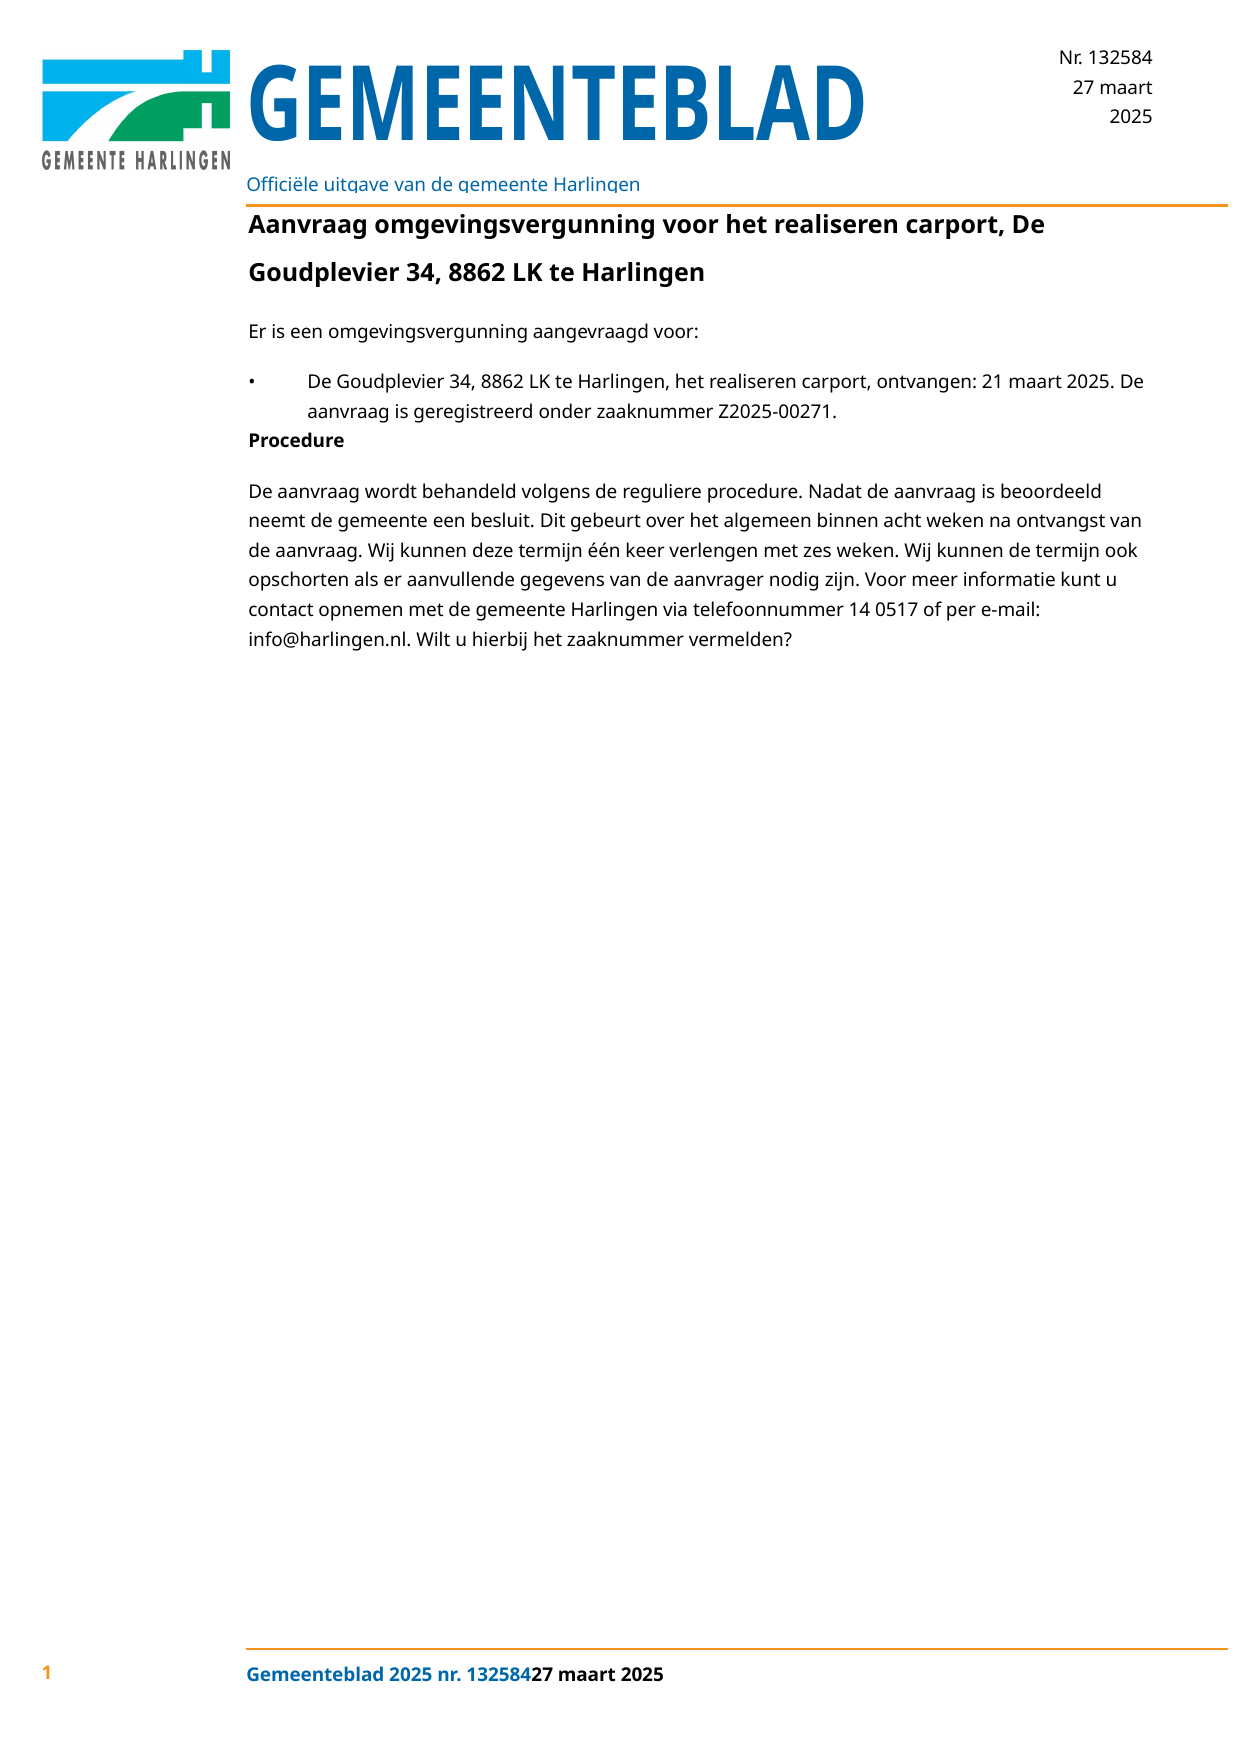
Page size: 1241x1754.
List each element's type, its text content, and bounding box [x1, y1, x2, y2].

list De Goudplevier 34, 8862 LK te Harlingen, het realiseren carport, ontvangen: 21 maart 2025. De aanvraag is geregistreerd onder zaaknummer Z2025-00271. [248, 368, 1152, 424]
picture [41, 47, 231, 172]
text Er is een omgevingsvergunning aangevraagd voor: [248, 318, 1152, 344]
text De aanvraag wordt behandeld volgens de reguliere procedure. Nadat de aanvraag is beoordeeld neemt de gemeente een besluit. Dit gebeurt over het algemeen binnen acht weken na ontvangst van de aanvraag. Wij kunnen deze termijn één keer verlengen met zes weken. Wij kunnen de termijn ook opschorten als er aanvullende gegevens van de aanvrager nodig zijn. Voor meer informatie kunt u contact opnemen met de gemeente Harlingen via telefoonnummer 14 0517 of per e-mail: info@harlingen.nl. Wilt u hierbij het zaaknummer vermelden? [248, 478, 1152, 652]
text Procedure [248, 427, 1152, 453]
text Aanvraag omgevingsvergunning voor het realiseren carport, De Goudplevier 34, 8862 LK te Harlingen [248, 207, 1152, 288]
